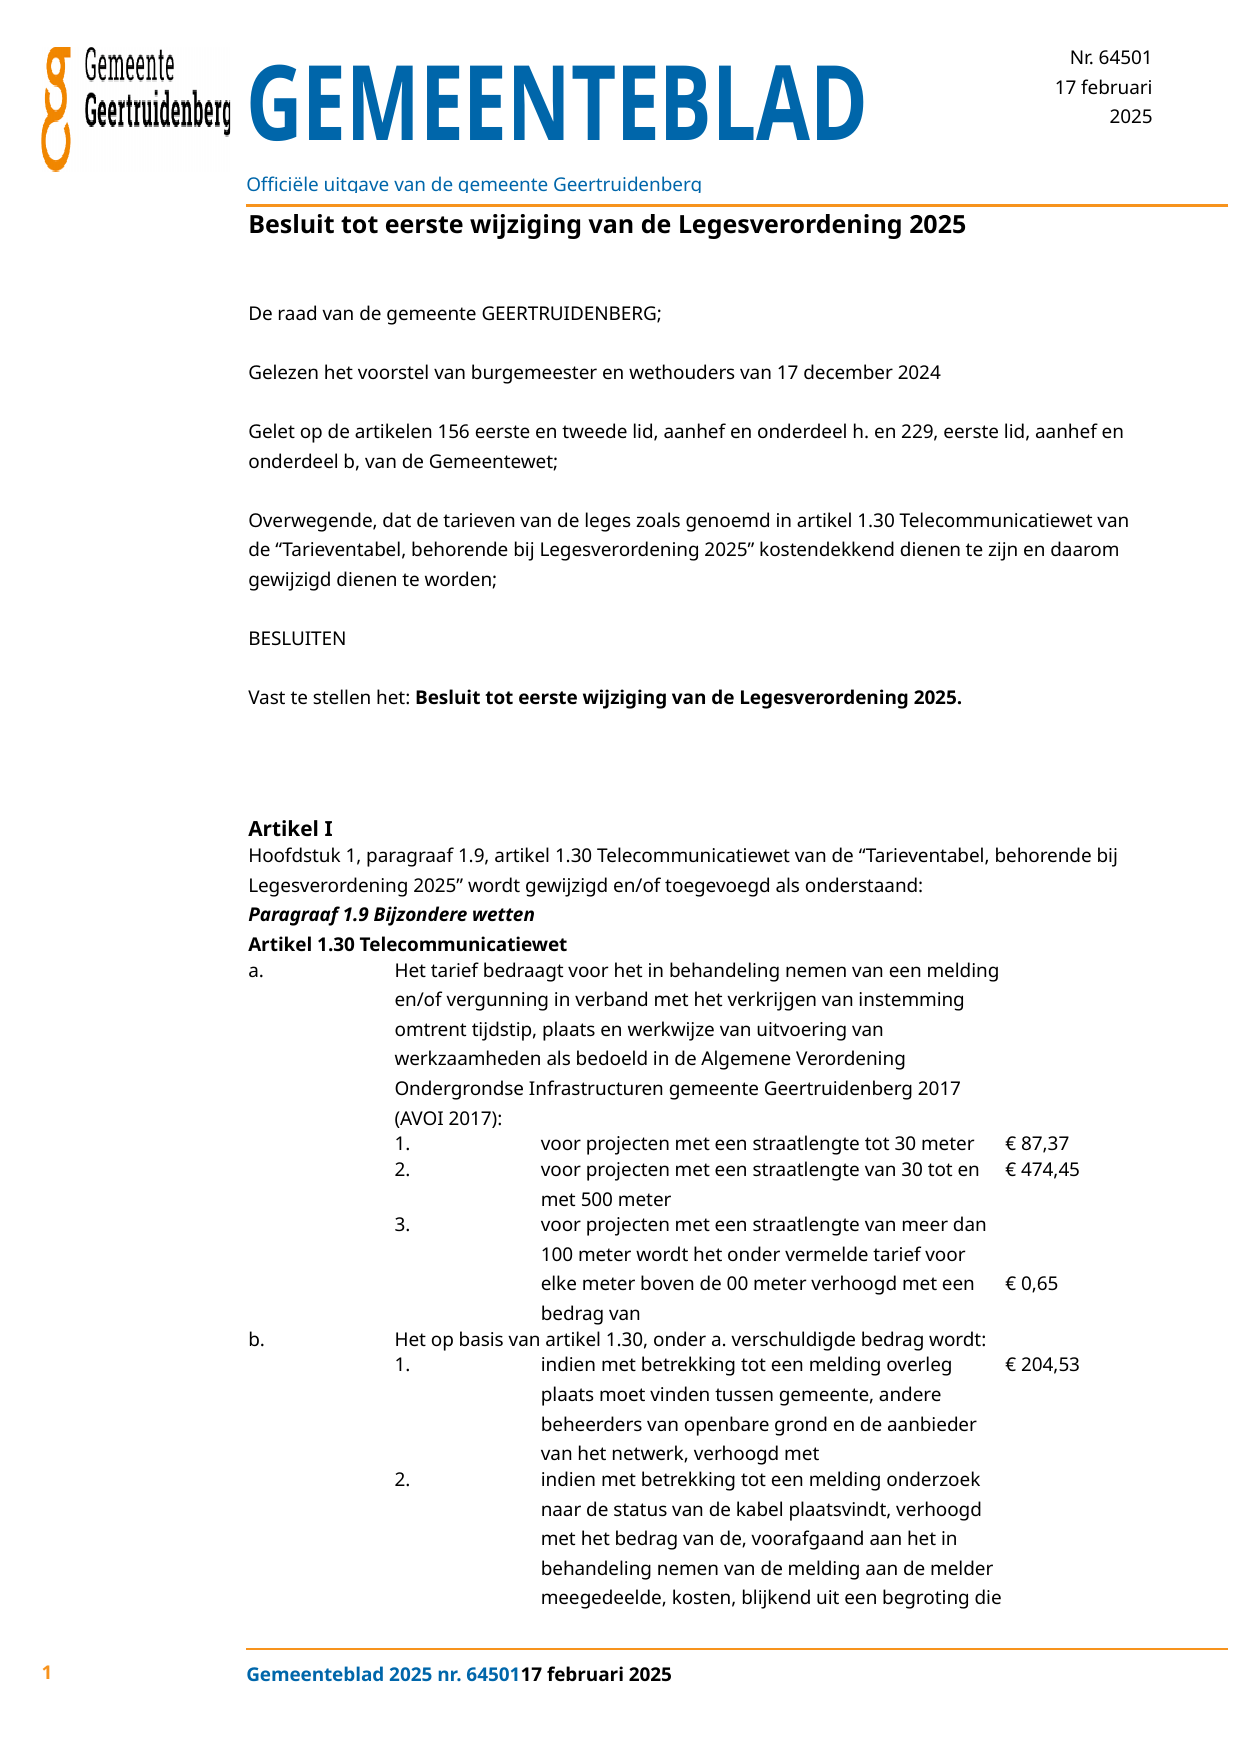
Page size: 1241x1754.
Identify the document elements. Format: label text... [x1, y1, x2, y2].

table_cell indien met betrekking tot een melding overleg plaats moet vinden tussen gemeente, andere beheerders van openbare grond en de aanbieder van het netwerk, verhoogd met [541, 1352, 1005, 1466]
picture [41, 47, 231, 172]
table_cell € 474,45 [1005, 1156, 1152, 1211]
table_header [1005, 931, 1152, 957]
table_cell indien met betrekking tot een melding onderzoek naar de status van de kabel plaatsvindt, verhoogd met het bedrag van de, voorafgaand aan het in behandeling nemen van de melding aan de melder meegedeelde, kosten, blijkend uit een begroting die [541, 1466, 1005, 1610]
table_cell [248, 1130, 394, 1156]
table_cell € 204,53 [1005, 1352, 1152, 1466]
text Gelet op de artikelen 156 eerste en tweede lid, aanhef en onderdeel h. en 229, eerste lid, aanhef en onderdeel b, van de Gemeentewet; [248, 418, 1152, 473]
table_cell voor projecten met een straatlengte tot 30 meter [541, 1130, 1005, 1156]
table_cell € 87,37 [1005, 1130, 1152, 1156]
text Artikel I [248, 814, 1152, 842]
table_cell [1005, 1326, 1152, 1352]
table_cell 2. [394, 1156, 541, 1211]
table_cell b. [248, 1326, 394, 1352]
table_cell voor projecten met een straatlengte van meer dan 100 meter wordt het onder vermelde tarief voor elke meter boven de 00 meter verhoogd met een bedrag van [541, 1211, 1005, 1326]
table_cell 1. [394, 1130, 541, 1156]
table_cell 3. [394, 1211, 541, 1326]
table_cell 2. [394, 1466, 541, 1610]
table_cell Het tarief bedraagt voor het in behandeling nemen van een melding en/of vergunning in verband met het verkrijgen van instemming omtrent tijdstip, plaats en werkwijze van uitvoering van werkzaamheden als bedoeld in de Algemene Verordening Ondergrondse Infrastructuren gemeente Geertruidenberg 2017 (AVOI 2017): [394, 957, 1005, 1130]
table_cell a. [248, 957, 394, 1130]
table_cell [1005, 1466, 1152, 1610]
text Hoofdstuk 1, paragraaf 1.9, artikel 1.30 Telecommunicatiewet van de “Tarieventabel, behorende bij Legesverordening 2025” wordt gewijzigd en/of toegevoegd als onderstaand: [248, 842, 1152, 897]
text Besluit tot eerste wijziging van de Legesverordening 2025 [248, 207, 1152, 241]
table_cell [1005, 957, 1152, 1130]
table_cell 1. [394, 1352, 541, 1466]
table_cell Het op basis van artikel 1.30, onder a. verschuldigde bedrag wordt: [394, 1326, 1005, 1352]
table_cell [248, 1211, 394, 1326]
text Gelezen het voorstel van burgemeester en wethouders van 17 december 2024 [248, 359, 1152, 385]
table_cell [248, 1466, 394, 1610]
table_cell € 0,65 [1005, 1211, 1152, 1326]
text Overwegende, dat de tarieven van de leges zoals genoemd in artikel 1.30 Telecommunicatiewet van de “Tarieventabel, behorende bij Legesverordening 2025” kostendekkend dienen te zijn en daarom gewijzigd dienen te worden; [248, 507, 1152, 592]
table_header Artikel 1.30 Telecommunicatiewet [248, 931, 1005, 957]
table_cell [248, 1352, 394, 1466]
text De raad van de gemeente GEERTRUIDENBERG; [248, 300, 1152, 326]
table_cell voor projecten met een straatlengte van 30 tot en met 500 meter [541, 1156, 1005, 1211]
text Vast te stellen het: Besluit tot eerste wijziging van de Legesverordening 2025. [248, 684, 1152, 710]
text BESLUITEN [248, 625, 1152, 651]
text Paragraaf 1.9 Bijzondere wetten [248, 901, 1152, 927]
table_cell [248, 1156, 394, 1211]
